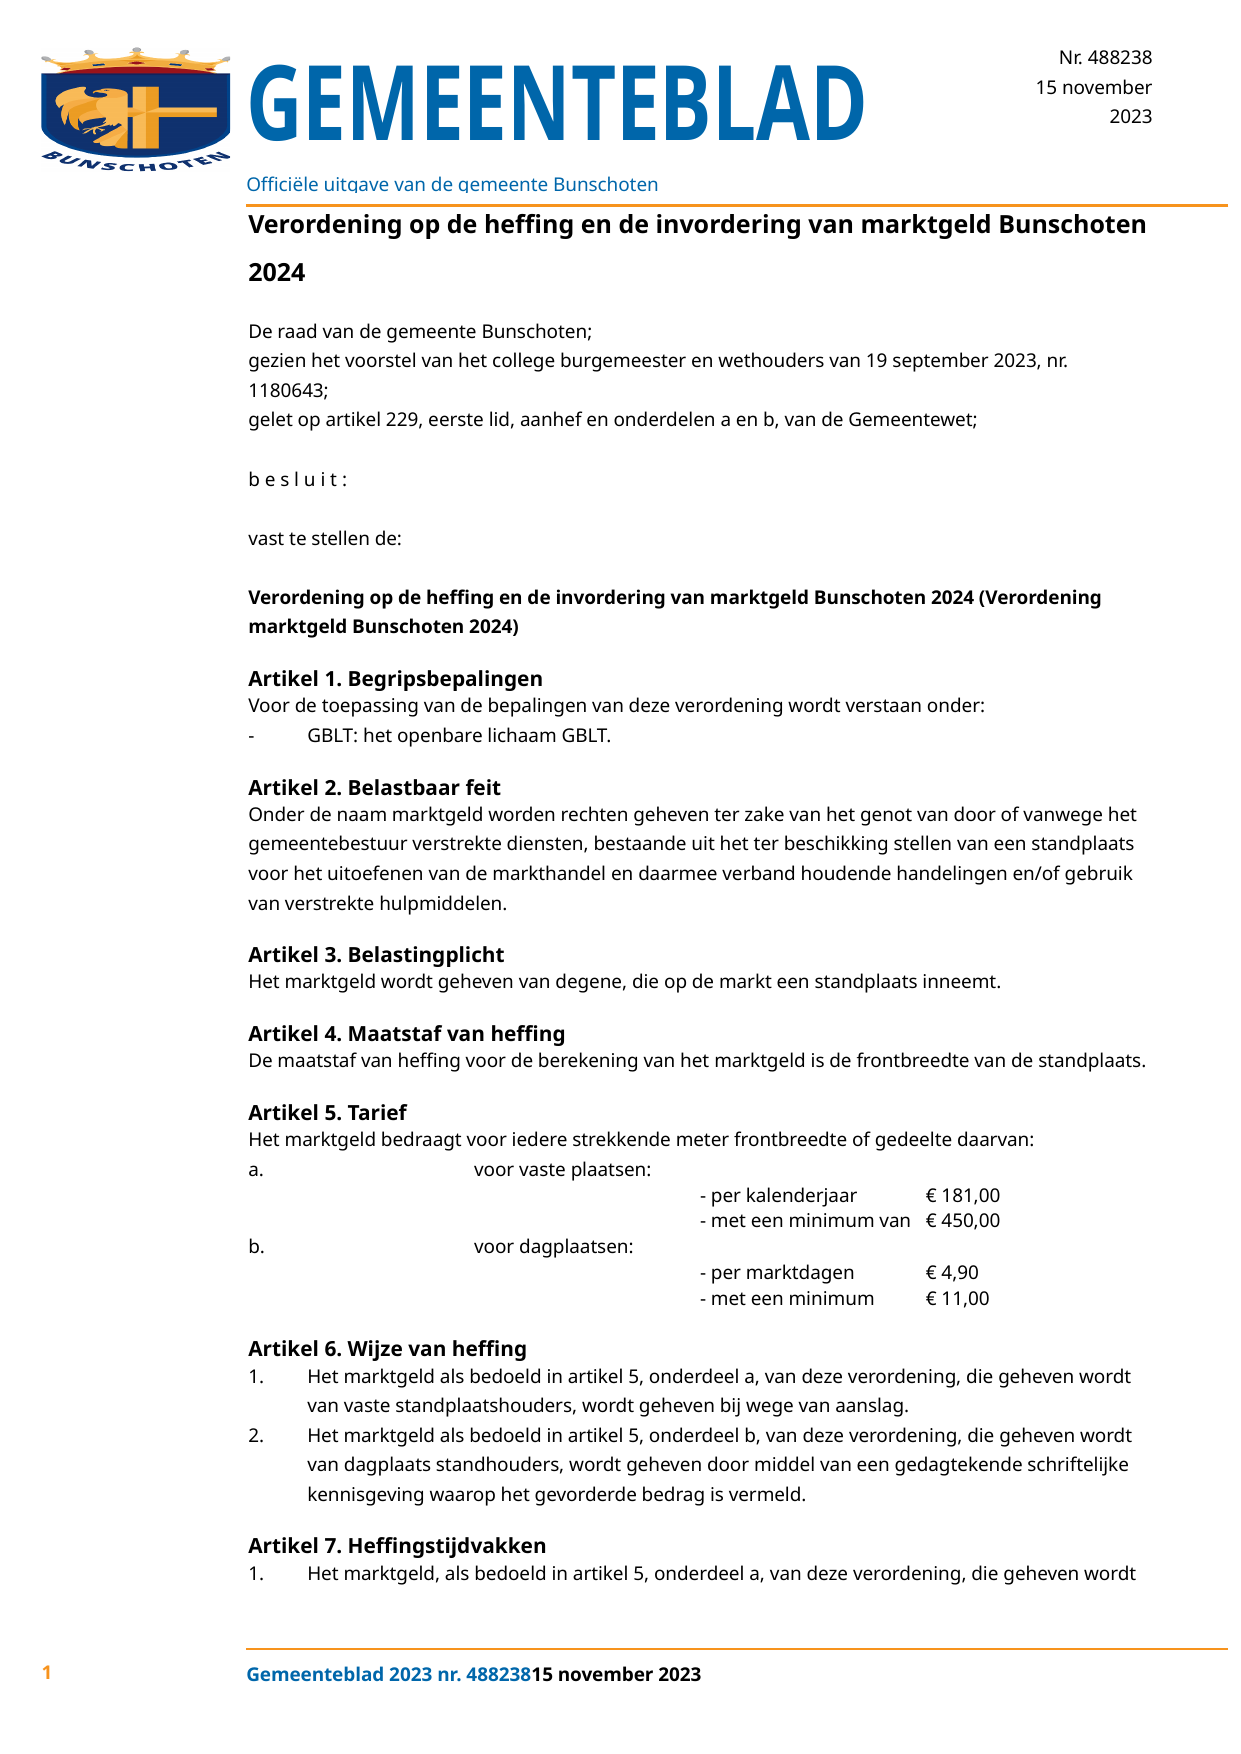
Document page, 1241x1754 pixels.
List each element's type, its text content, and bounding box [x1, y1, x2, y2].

text Verordening op de heffing en de invordering van marktgeld Bunschoten 2024 (Verordening marktgeld Bunschoten 2024) [248, 584, 1152, 639]
table_cell € 11,00 [926, 1285, 1152, 1310]
table_cell [248, 1208, 474, 1233]
table_cell - per kalenderjaar [700, 1182, 926, 1207]
table_cell - met een minimum van [700, 1208, 926, 1233]
table_cell [474, 1208, 700, 1233]
list GBLT: het openbare lichaam GBLT. [248, 722, 1152, 748]
table_cell [474, 1285, 700, 1310]
table_cell - met een minimum [700, 1285, 926, 1310]
text b e s l u i t : [248, 466, 1152, 492]
text Artikel 1. Begripsbepalingen [248, 664, 1152, 693]
table_cell € 4,90 [926, 1259, 1152, 1285]
text Artikel 7. Heffingstijdvakken [248, 1532, 1152, 1560]
text Artikel 2. Belastbaar feit [248, 773, 1152, 801]
text Verordening op de heffing en de invordering van marktgeld Bunschoten 2024 [248, 207, 1152, 288]
text De raad van de gemeente Bunschoten; [248, 318, 1152, 344]
table_cell - per marktdagen [700, 1259, 926, 1285]
table_cell [248, 1285, 474, 1310]
list Het marktgeld, als bedoeld in artikel 5, onderdeel a, van deze verordening, die geheven wordt [248, 1560, 1152, 1586]
table_header voor vaste plaatsen: [474, 1156, 700, 1182]
table_cell [248, 1182, 474, 1207]
table_cell voor dagplaatsen: [474, 1233, 700, 1259]
table_cell [926, 1233, 1152, 1259]
text Artikel 5. Tarief [248, 1098, 1152, 1126]
text Voor de toepassing van de bepalingen van deze verordening wordt verstaan onder: [248, 693, 1152, 718]
text gelet op artikel 229, eerste lid, aanhef en onderdelen a en b, van de Gemeentewet; [248, 407, 1152, 432]
table_cell [248, 1259, 474, 1285]
text Het marktgeld bedraagt voor iedere strekkende meter frontbreedte of gedeelte daarvan: [248, 1126, 1152, 1152]
text Het marktgeld wordt geheven van degene, die op de markt een standplaats inneemt. [248, 969, 1152, 994]
picture [41, 47, 231, 172]
text De maatstaf van heffing voor de berekening van het marktgeld is de frontbreedte van de standplaats. [248, 1047, 1152, 1073]
text gezien het voorstel van het college burgemeester en wethouders van 19 september 2023, nr. 1180643; [248, 347, 1152, 403]
table_header a. [248, 1156, 474, 1182]
table_cell € 450,00 [926, 1208, 1152, 1233]
text Artikel 3. Belastingplicht [248, 940, 1152, 969]
list Het marktgeld als bedoeld in artikel 5, onderdeel b, van deze verordening, die geheven wordt van dagplaats standhouders, wordt geheven door middel van een gedagtekende schriftelijke kennisgeving waarop het gevorderde bedrag is vermeld. [248, 1422, 1152, 1507]
table_cell b. [248, 1233, 474, 1259]
list Het marktgeld als bedoeld in artikel 5, onderdeel a, van deze verordening, die geheven wordt van vaste standplaatshouders, wordt geheven bij wege van aanslag. [248, 1363, 1152, 1418]
table_cell [474, 1259, 700, 1285]
table_cell € 181,00 [926, 1182, 1152, 1207]
text Artikel 4. Maatstaf van heffing [248, 1019, 1152, 1047]
table_cell [700, 1233, 926, 1259]
table_cell [474, 1182, 700, 1207]
text Onder de naam marktgeld worden rechten geheven ter zake van het genot van door of vanwege het gemeentebestuur verstrekte diensten, bestaande uit het ter beschikking stellen van een standplaats voor het uitoefenen van de markthandel en daarmee verband houdende handelingen en/of gebruik van verstrekte hulpmiddelen. [248, 801, 1152, 916]
text vast te stellen de: [248, 525, 1152, 551]
table_header [926, 1156, 1152, 1182]
table_header [700, 1156, 926, 1182]
text Artikel 6. Wijze van heffing [248, 1334, 1152, 1363]
